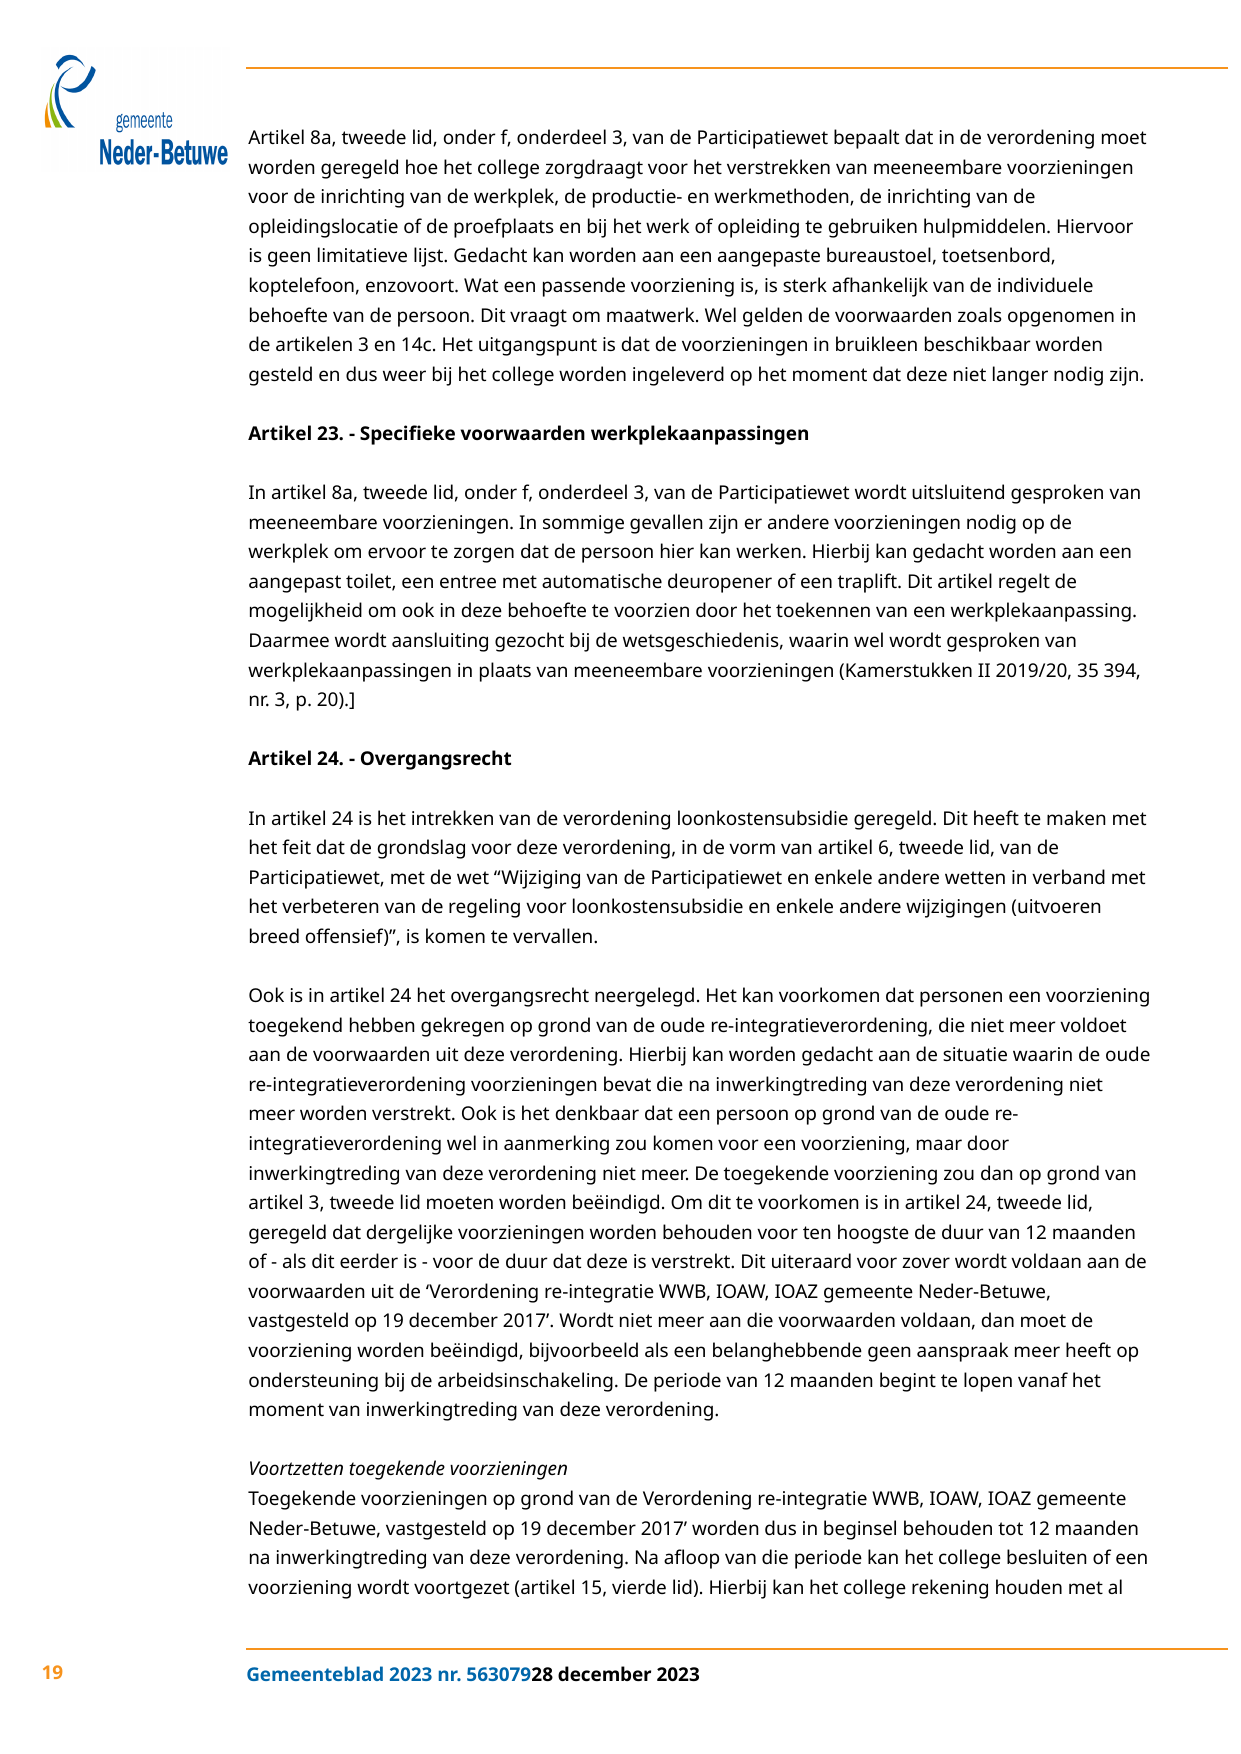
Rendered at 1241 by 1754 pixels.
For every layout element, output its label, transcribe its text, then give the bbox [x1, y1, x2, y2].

text In artikel 8a, tweede lid, onder f, onderdeel 3, van de Participatiewet wordt uitsluitend gesproken van meeneembare voorzieningen. In sommige gevallen zijn er andere voorzieningen nodig op de werkplek om ervoor te zorgen dat de persoon hier kan werken. Hierbij kan gedacht worden aan een aangepast toilet, een entree met automatische deuropener of een traplift. Dit artikel regelt de mogelijkheid om ook in deze behoefte te voorzien door het toekennen van een werkplekaanpassing. Daarmee wordt aansluiting gezocht bij de wetsgeschiedenis, waarin wel wordt gesproken van werkplekaanpassingen in plaats van meeneembare voorzieningen (Kamerstukken II 2019/20, 35 394, nr. 3, p. 20).] [248, 479, 1152, 712]
text Artikel 24. - Overgangsrecht [248, 746, 1152, 771]
text Toegekende voorzieningen op grond van de Verordening re-integratie WWB, IOAW, IOAZ gemeente Neder-Betuwe, vastgesteld op 19 december 2017’ worden dus in beginsel behouden tot 12 maanden na inwerkingtreding van deze verordening. Na afloop van die periode kan het college besluiten of een voorziening wordt voortgezet (artikel 15, vierde lid). Hierbij kan het college rekening houden met al [248, 1485, 1152, 1600]
text Voortzetten toegekende voorzieningen [248, 1456, 1152, 1481]
text Ook is in artikel 24 het overgangsrecht neergelegd. Het kan voorkomen dat personen een voorziening toegekend hebben gekregen op grond van de oude re-integratieverordening, die niet meer voldoet aan de voorwaarden uit deze verordening. Hierbij kan worden gedacht aan de situatie waarin de oude re-integratieverordening voorzieningen bevat die na inwerkingtreding van deze verordening niet meer worden verstrekt. Ook is het denkbaar dat een persoon op grond van de oude re-integratieverordening wel in aanmerking zou komen voor een voorziening, maar door inwerkingtreding van deze verordening niet meer. De toegekende voorziening zou dan op grond van artikel 3, tweede lid moeten worden beëindigd. Om dit te voorkomen is in artikel 24, tweede lid, geregeld dat dergelijke voorzieningen worden behouden voor ten hoogste de duur van 12 maanden of - als dit eerder is - voor de duur dat deze is verstrekt. Dit uiteraard voor zover wordt voldaan aan de voorwaarden uit de ‘Verordening re-integratie WWB, IOAW, IOAZ gemeente Neder-Betuwe, vastgesteld op 19 december 2017’. Wordt niet meer aan die voorwaarden voldaan, dan moet de voorziening worden beëindigd, bijvoorbeeld als een belanghebbende geen aanspraak meer heeft op ondersteuning bij de arbeidsinschakeling. De periode van 12 maanden begint te lopen vanaf het moment van inwerkingtreding van deze verordening. [248, 982, 1152, 1422]
text Artikel 23. - Specifieke voorwaarden werkplekaanpassingen [248, 420, 1152, 446]
text Artikel 8a, tweede lid, onder f, onderdeel 3, van de Participatiewet bepaalt dat in de verordening moet worden geregeld hoe het college zorgdraagt voor het verstrekken van meeneembare voorzieningen voor de inrichting van de werkplek, de productie- en werkmethoden, de inrichting van de opleidingslocatie of de proefplaats en bij het werk of opleiding te gebruiken hulpmiddelen. Hiervoor is geen limitatieve lijst. Gedacht kan worden aan een aangepaste bureaustoel, toetsenbord, koptelefoon, enzovoort. Wat een passende voorziening is, is sterk afhankelijk van de individuele behoefte van de persoon. Dit vraagt om maatwerk. Wel gelden de voorwaarden zoals opgenomen in de artikelen 3 en 14c. Het uitgangspunt is dat de voorzieningen in bruikleen beschikbaar worden gesteld en dus weer bij het college worden ingeleverd op het moment dat deze niet langer nodig zijn. [248, 124, 1152, 387]
picture [41, 47, 231, 172]
text In artikel 24 is het intrekken van de verordening loonkostensubsidie geregeld. Dit heeft te maken met het feit dat de grondslag voor deze verordening, in de vorm van artikel 6, tweede lid, van de Participatiewet, met de wet “Wijziging van de Participatiewet en enkele andere wetten in verband met het verbeteren van de regeling voor loonkostensubsidie en enkele andere wijzigingen (uitvoeren breed offensief)”, is komen te vervallen. [248, 805, 1152, 949]
